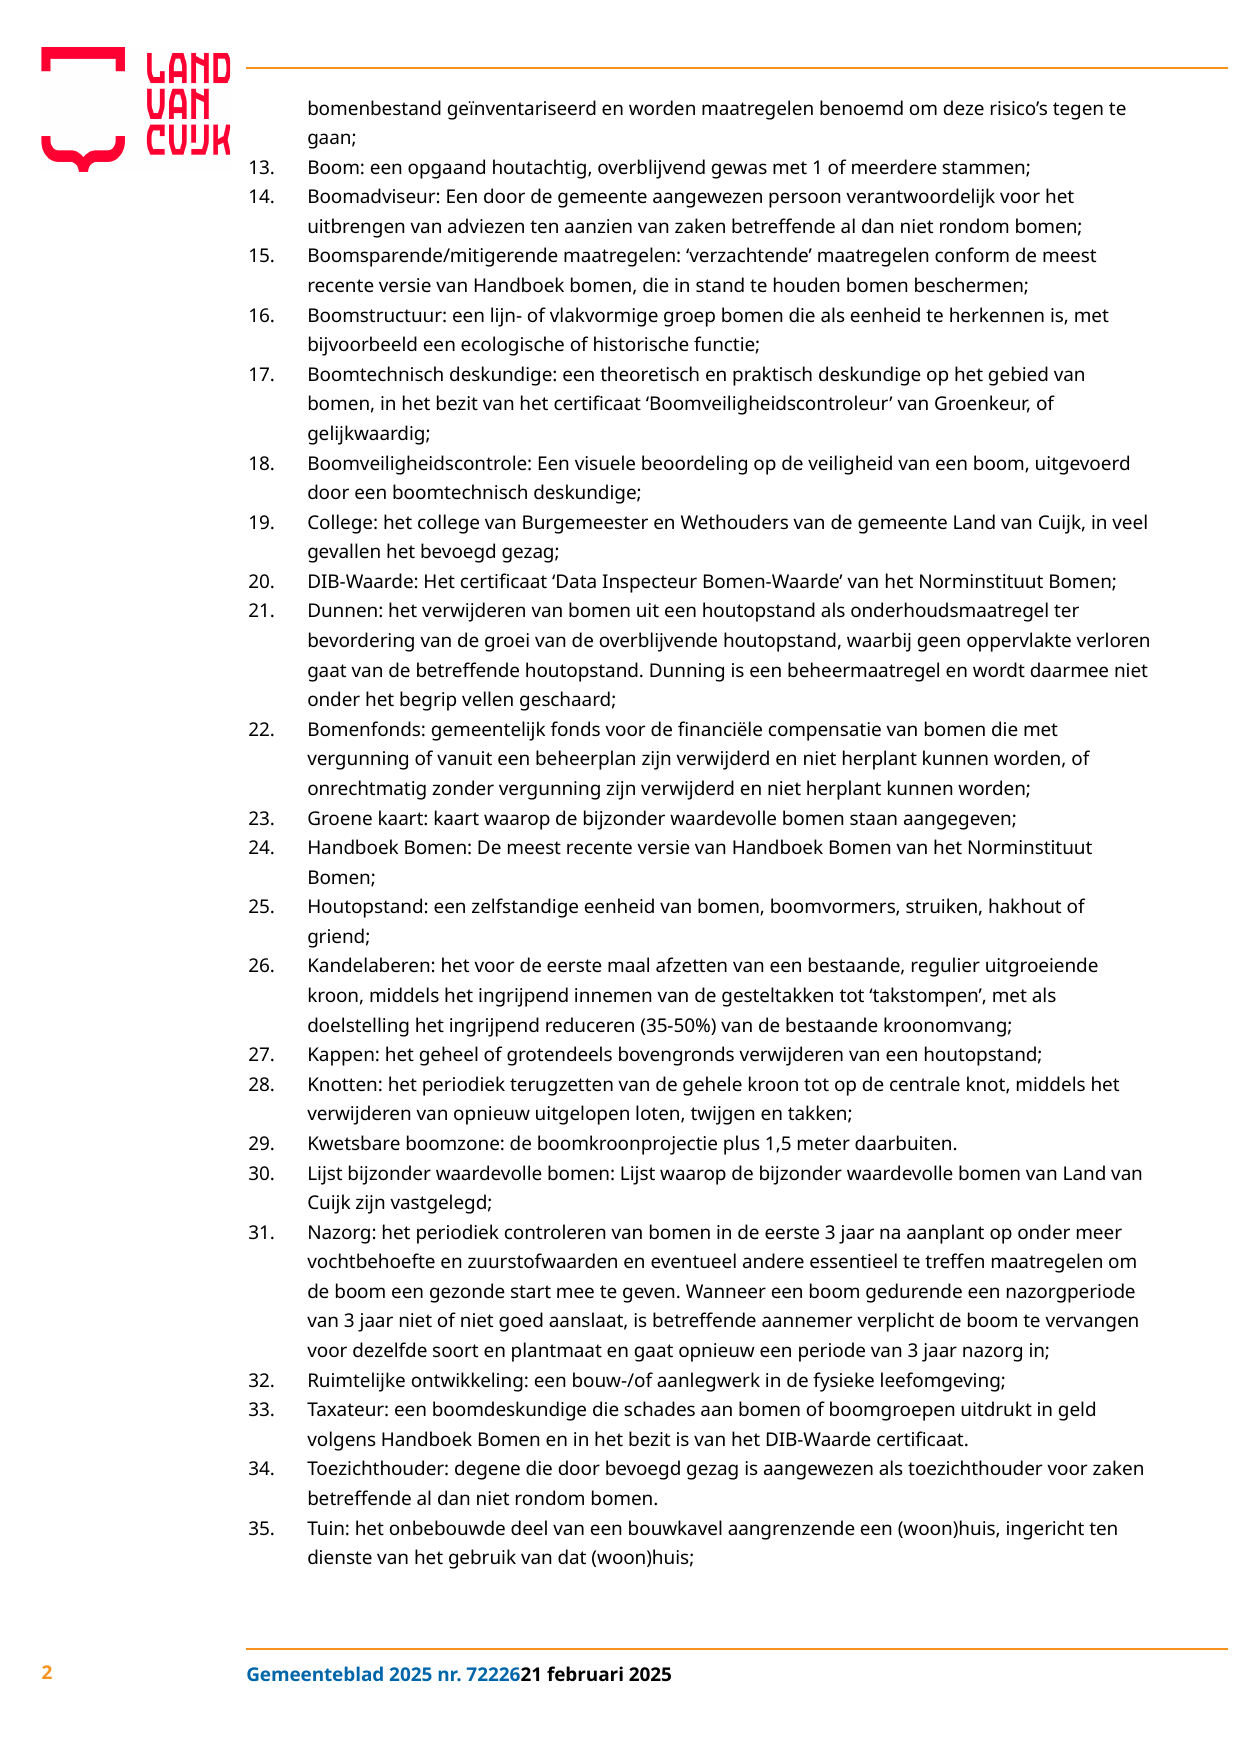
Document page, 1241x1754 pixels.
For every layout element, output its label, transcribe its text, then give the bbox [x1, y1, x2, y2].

list College: het college van Burgemeester en Wethouders van de gemeente Land van Cuijk, in veel gevallen het bevoegd gezag; [248, 509, 1152, 564]
list bomenbestand geïnventariseerd en worden maatregelen benoemd om deze risico’s tegen te gaan; [248, 95, 1152, 150]
list Bomenfonds: gemeentelijk fonds voor de financiële compensatie van bomen die met vergunning of vanuit een beheerplan zijn verwijderd en niet herplant kunnen worden, of onrechtmatig zonder vergunning zijn verwijderd en niet herplant kunnen worden; [248, 716, 1152, 801]
list Boomveiligheidscontrole: Een visuele beoordeling op de veiligheid van een boom, uitgevoerd door een boomtechnisch deskundige; [248, 450, 1152, 505]
list Taxateur: een boomdeskundige die schades aan bomen of boomgroepen uitdrukt in geld volgens Handboek Bomen en in het bezit is van het DIB-Waarde certificaat. [248, 1396, 1152, 1452]
list Dunnen: het verwijderen van bomen uit een houtopstand als onderhoudsmaatregel ter bevordering van de groei van de overblijvende houtopstand, waarbij geen oppervlakte verloren gaat van de betreffende houtopstand. Dunning is een beheermaatregel en wordt daarmee niet onder het begrip vellen geschaard; [248, 598, 1152, 712]
picture [41, 47, 231, 172]
list Boom: een opgaand houtachtig, overblijvend gewas met 1 of meerdere stammen; [248, 154, 1152, 180]
list Boomtechnisch deskundige: een theoretisch en praktisch deskundige op het gebied van bomen, in het bezit van het certificaat ‘Boomveiligheidscontroleur’ van Groenkeur, of gelijkwaardig; [248, 361, 1152, 446]
list Kappen: het geheel of grotendeels bovengronds verwijderen van een houtopstand; [248, 1041, 1152, 1067]
list Houtopstand: een zelfstandige eenheid van bomen, boomvormers, struiken, hakhout of griend; [248, 893, 1152, 949]
list Boomadviseur: Een door de gemeente aangewezen persoon verantwoordelijk voor het uitbrengen van adviezen ten aanzien van zaken betreffende al dan niet rondom bomen; [248, 183, 1152, 239]
list Kwetsbare boomzone: de boomkroonprojectie plus 1,5 meter daarbuiten. [248, 1130, 1152, 1156]
list Boomsparende/mitigerende maatregelen: ‘verzachtende’ maatregelen conform de meest recente versie van Handboek bomen, die in stand te houden bomen beschermen; [248, 243, 1152, 298]
list Ruimtelijke ontwikkeling: een bouw-/of aanlegwerk in de fysieke leefomgeving; [248, 1367, 1152, 1393]
list Toezichthouder: degene die door bevoegd gezag is aangewezen als toezichthouder voor zaken betreffende al dan niet rondom bomen. [248, 1456, 1152, 1511]
list Lijst bijzonder waardevolle bomen: Lijst waarop de bijzonder waardevolle bomen van Land van Cuijk zijn vastgelegd; [248, 1160, 1152, 1215]
list Nazorg: het periodiek controleren van bomen in de eerste 3 jaar na aanplant op onder meer vochtbehoefte en zuurstofwaarden en eventueel andere essentieel te treffen maatregelen om de boom een gezonde start mee te geven. Wanneer een boom gedurende een nazorgperiode van 3 jaar niet of niet goed aanslaat, is betreffende aannemer verplicht de boom te vervangen voor dezelfde soort en plantmaat en gaat opnieuw een periode van 3 jaar nazorg in; [248, 1219, 1152, 1363]
list Knotten: het periodiek terugzetten van de gehele kroon tot op de centrale knot, middels het verwijderen van opnieuw uitgelopen loten, twijgen en takken; [248, 1071, 1152, 1126]
list Handboek Bomen: De meest recente versie van Handboek Bomen van het Norminstituut Bomen; [248, 834, 1152, 890]
list Kandelaberen: het voor de eerste maal afzetten van een bestaande, regulier uitgroeiende kroon, middels het ingrijpend innemen van de gesteltakken tot ‘takstompen’, met als doelstelling het ingrijpend reduceren (35-50%) van de bestaande kroonomvang; [248, 953, 1152, 1038]
list Boomstructuur: een lijn- of vlakvormige groep bomen die als eenheid te herkennen is, met bijvoorbeeld een ecologische of historische functie; [248, 302, 1152, 357]
list DIB-Waarde: Het certificaat ‘Data Inspecteur Bomen-Waarde’ van het Norminstituut Bomen; [248, 568, 1152, 594]
list Groene kaart: kaart waarop de bijzonder waardevolle bomen staan aangegeven; [248, 805, 1152, 831]
list Tuin: het onbebouwde deel van een bouwkavel aangrenzende een (woon)huis, ingericht ten dienste van het gebruik van dat (woon)huis; [248, 1515, 1152, 1570]
